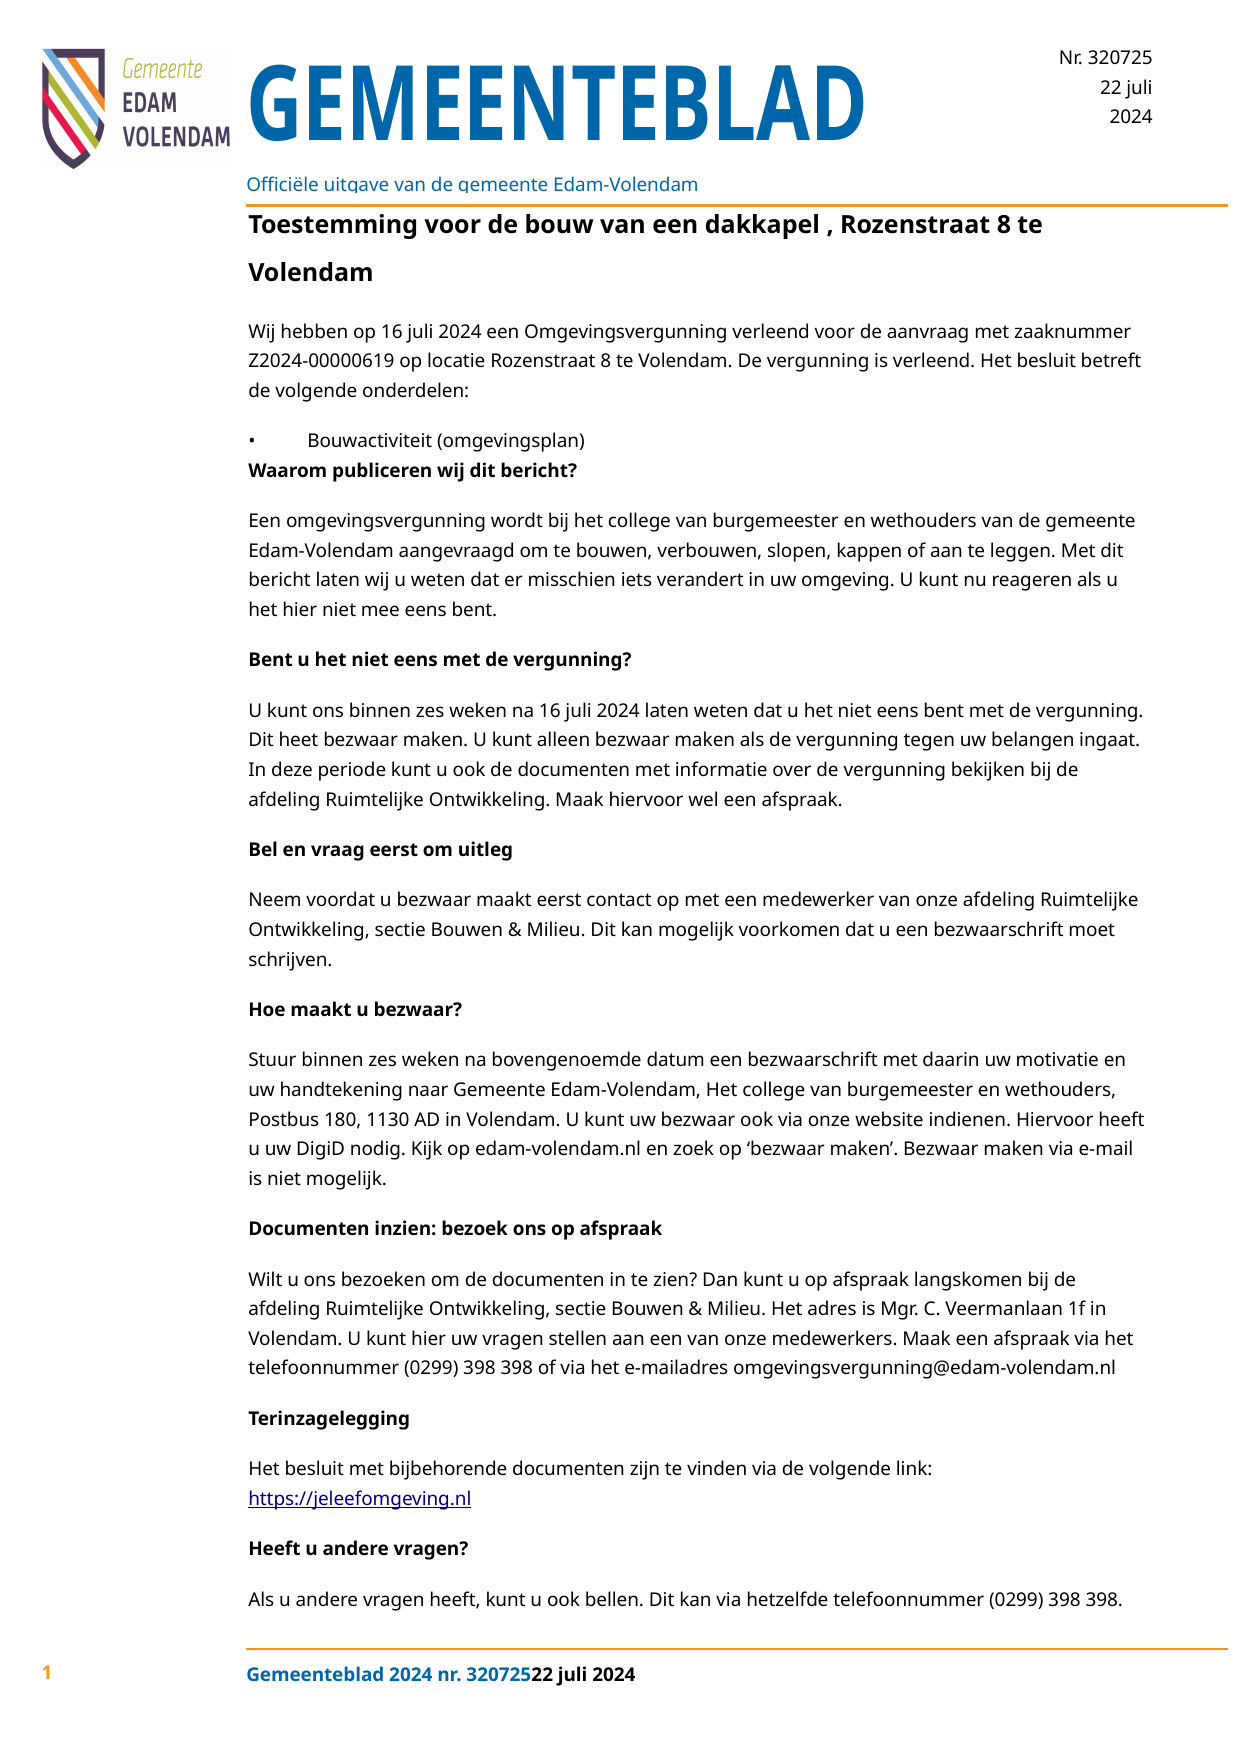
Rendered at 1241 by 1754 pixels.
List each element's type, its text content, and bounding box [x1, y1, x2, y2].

text Heeft u andere vragen? [248, 1535, 1152, 1561]
text Het besluit met bijbehorende documenten zijn te vinden via de volgende link: https://jeleefomgeving.nl [248, 1455, 1152, 1511]
text Wij hebben op 16 juli 2024 een Omgevingsvergunning verleend voor de aanvraag met zaaknummer Z2024-00000619 op locatie Rozenstraat 8 te Volendam. De vergunning is verleend. Het besluit betreft de volgende onderdelen: [248, 318, 1152, 403]
text U kunt ons binnen zes weken na 16 juli 2024 laten weten dat u het niet eens bent met de vergunning. Dit heet bezwaar maken. U kunt alleen bezwaar maken als de vergunning tegen uw belangen ingaat. In deze periode kunt u ook de documenten met informatie over de vergunning bekijken bij de afdeling Ruimtelijke Ontwikkeling. Maak hiervoor wel een afspraak. [248, 697, 1152, 812]
text Neem voordat u bezwaar maakt eerst contact op met een medewerker van onze afdeling Ruimtelijke Ontwikkeling, sectie Bouwen & Milieu. Dit kan mogelijk voorkomen dat u een bezwaarschrift moet schrijven. [248, 887, 1152, 972]
text Als u andere vragen heeft, kunt u ook bellen. Dit kan via hetzelfde telefoonnummer (0299) 398 398. [248, 1586, 1152, 1612]
picture [41, 47, 231, 172]
text Documenten inzien: bezoek ons op afspraak [248, 1215, 1152, 1241]
text Waarom publiceren wij dit bericht? [248, 457, 1152, 483]
text Toestemming voor de bouw van een dakkapel , Rozenstraat 8 te Volendam [248, 207, 1152, 288]
text Stuur binnen zes weken na bovengenoemde datum een bezwaarschrift met daarin uw motivatie en uw handtekening naar Gemeente Edam-Volendam, Het college van burgemeester en wethouders, Postbus 180, 1130 AD in Volendam. U kunt uw bezwaar ook via onze website indienen. Hiervoor heeft u uw DigiD nodig. Kijk op edam-volendam.nl en zoek op ‘bezwaar maken’. Bezwaar maken via e-mail is niet mogelijk. [248, 1047, 1152, 1191]
text Terinzagelegging [248, 1405, 1152, 1431]
text Bent u het niet eens met de vergunning? [248, 647, 1152, 672]
text Een omgevingsvergunning wordt bij het college van burgemeester en wethouders van de gemeente Edam-Volendam aangevraagd om te bouwen, verbouwen, slopen, kappen of aan te leggen. Met dit bericht laten wij u weten dat er misschien iets verandert in uw omgeving. U kunt nu reageren als u het hier niet mee eens bent. [248, 507, 1152, 622]
text Hoe maakt u bezwaar? [248, 996, 1152, 1022]
list Bouwactiviteit (omgevingsplan) [248, 427, 1152, 453]
text Wilt u ons bezoeken om de documenten in te zien? Dan kunt u op afspraak langskomen bij de afdeling Ruimtelijke Ontwikkeling, sectie Bouwen & Milieu. Het adres is Mgr. C. Veermanlaan 1f in Volendam. U kunt hier uw vragen stellen aan een van onze medewerkers. Maak een afspraak via het telefoonnummer (0299) 398 398 of via het e-mailadres omgevingsvergunning@edam-volendam.nl [248, 1266, 1152, 1380]
text Bel en vraag eerst om uitleg [248, 836, 1152, 862]
